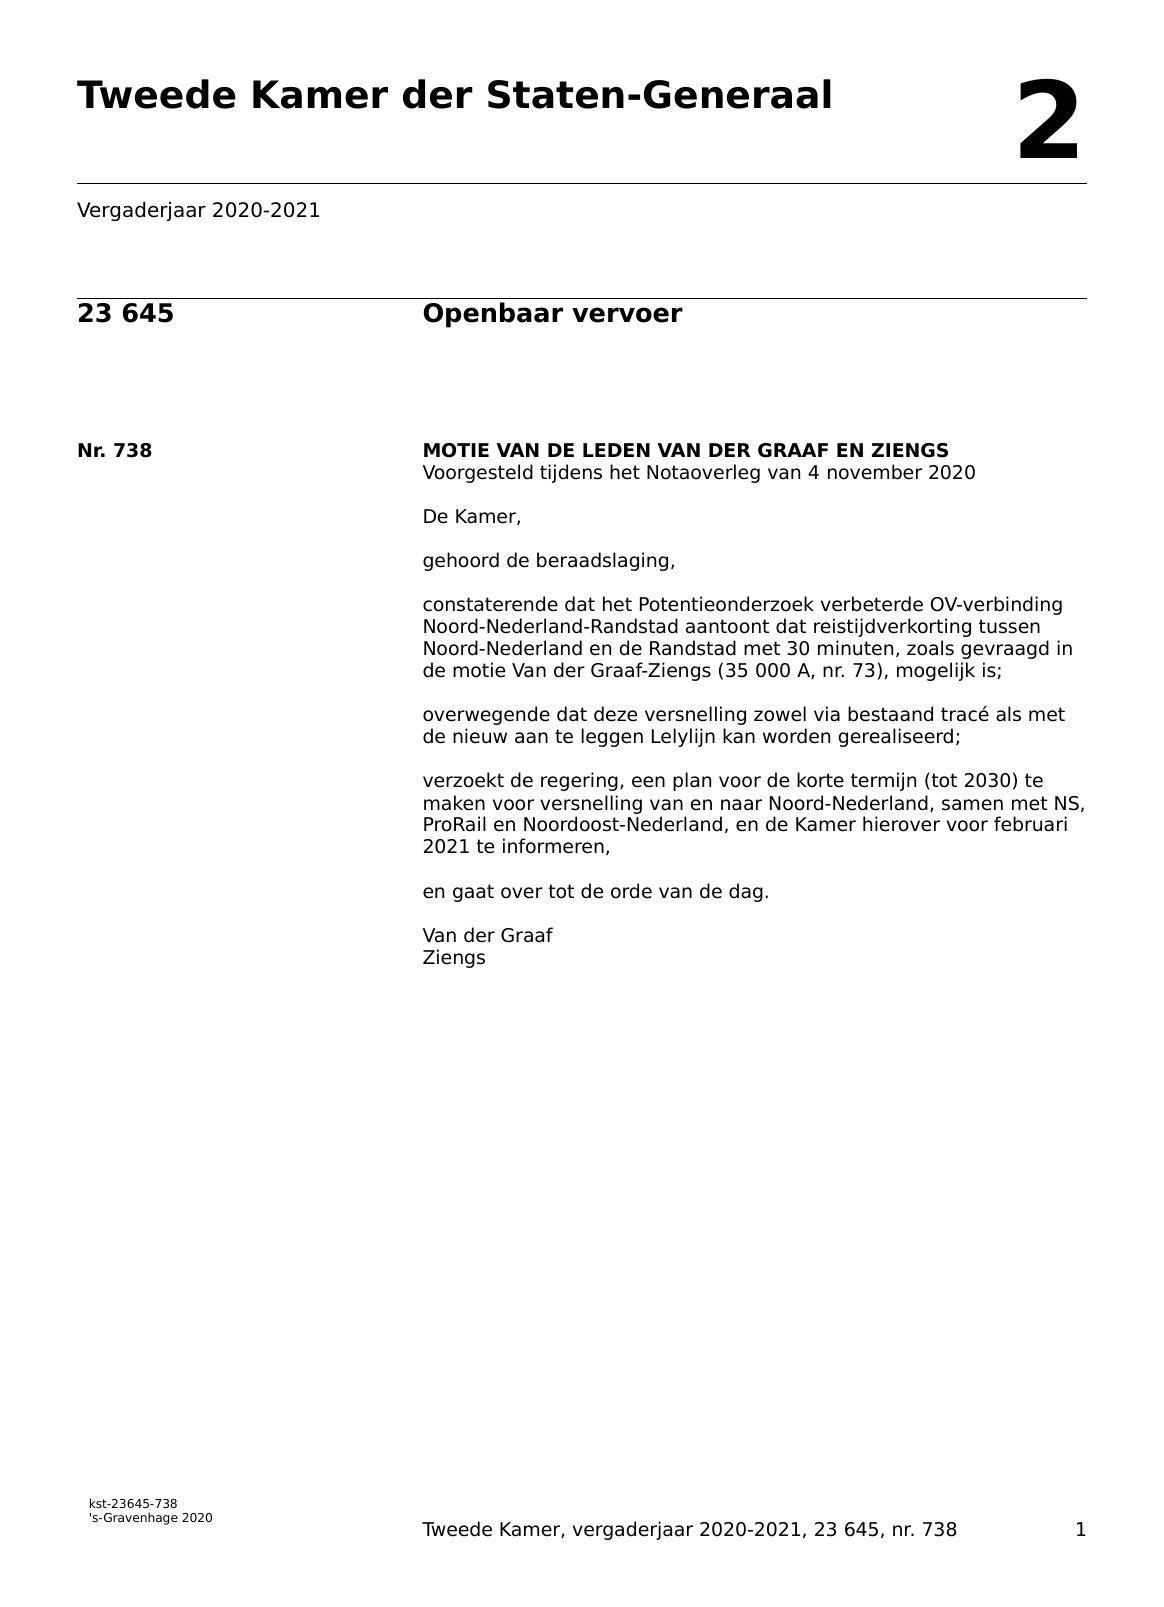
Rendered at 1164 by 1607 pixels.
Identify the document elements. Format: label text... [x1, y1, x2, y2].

text en gaat over tot de orde van de dag. [422, 881, 1087, 902]
text overwegende dat deze versnelling zowel via bestaand tracé als met de nieuw aan te leggen Lelylijn kan worden gerealiseerd; [422, 704, 1087, 748]
text De Kamer, [422, 506, 1087, 528]
text Ziengs [422, 947, 1087, 969]
text Voorgesteld tijdens het Notaoverleg van 4 november 2020 [422, 462, 1087, 484]
table_header Tweede Kamer der Staten-Generaal [77, 59, 886, 183]
subtitle 23 645 Openbaar vervoer [77, 299, 1087, 329]
text Van der Graaf [422, 925, 1087, 947]
table_cell Vergaderjaar 2020-2021 [77, 184, 1087, 298]
text 's-Gravenhage 2020 [88, 1511, 323, 1525]
subtitle Nr. 738 MOTIE VAN DE LEDEN VAN DER GRAAF EN ZIENGS [77, 440, 1087, 462]
table_header 2 [886, 59, 1087, 183]
text kst-23645-738 [88, 1497, 323, 1511]
text constaterende dat het Potentieonderzoek verbeterde OV-verbinding Noord-Nederland-Randstad aantoont dat reistijdverkorting tussen Noord-Nederland en de Randstad met 30 minuten, zoals gevraagd in de motie Van der Graaf-Ziengs (35 000 A, nr. 73), mogelijk is; [422, 594, 1087, 682]
text gehoord de beraadslaging, [422, 550, 1087, 572]
text verzoekt de regering, een plan voor de korte termijn (tot 2030) te maken voor versnelling van en naar Noord-Nederland, samen met NS, ProRail en Noordoost-Nederland, en de Kamer hierover voor februari 2021 te informeren, [422, 770, 1087, 858]
